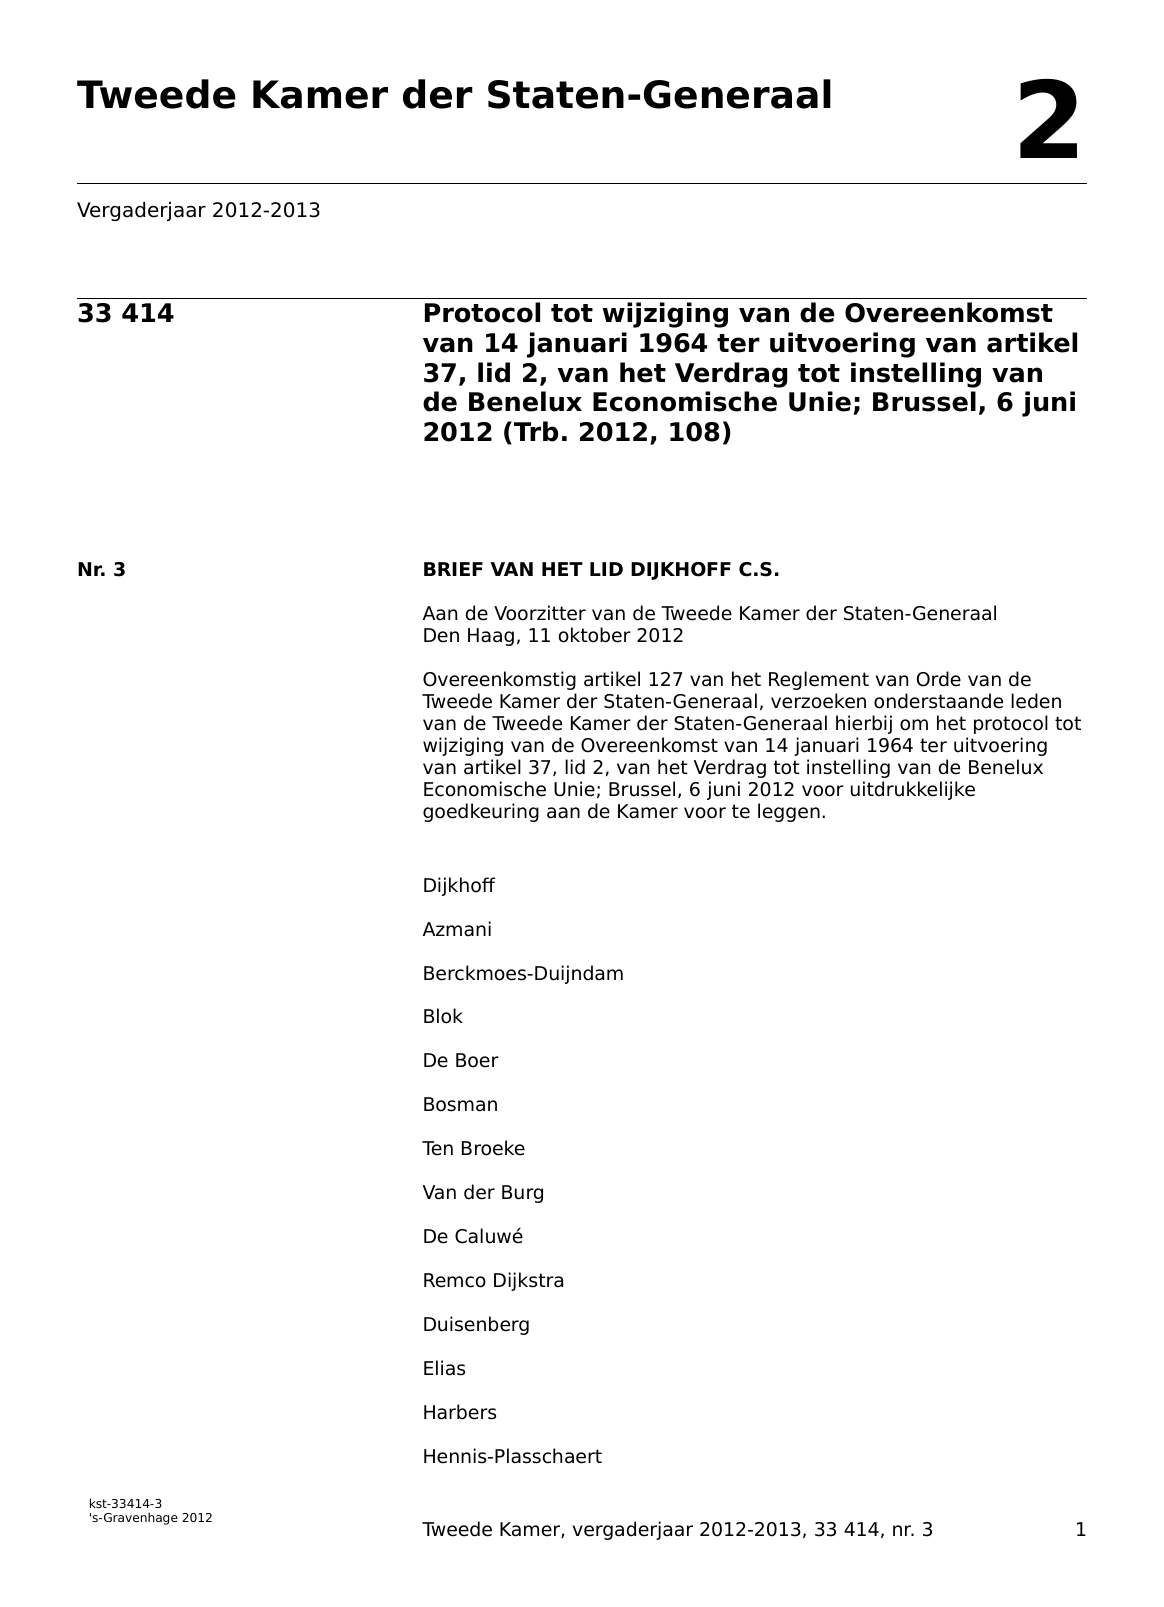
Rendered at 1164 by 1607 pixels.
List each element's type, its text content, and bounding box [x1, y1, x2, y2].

text Aan de Voorzitter van de Tweede Kamer der Staten-Generaal [422, 603, 1087, 624]
table_cell Vergaderjaar 2012-2013 [77, 184, 1087, 298]
text kst-33414-3 [88, 1497, 323, 1511]
text Overeenkomstig artikel 127 van het Reglement van Orde van de Tweede Kamer der Staten-Generaal, verzoeken onderstaande leden van de Tweede Kamer der Staten-Generaal hierbij om het protocol tot wijziging van de Overeenkomst van 14 januari 1964 ter uitvoering van artikel 37, lid 2, van het Verdrag tot instelling van de Benelux Economische Unie; Brussel, 6 juni 2012 voor uitdrukkelijke goedkeuring aan de Kamer voor te leggen. [422, 669, 1087, 823]
subtitle Nr. 3 BRIEF VAN HET LID DIJKHOFF C.S. [77, 558, 1087, 580]
text 's-Gravenhage 2012 [88, 1511, 323, 1525]
table_header Tweede Kamer der Staten-Generaal [77, 59, 886, 183]
subtitle 33 414 Protocol tot wijziging van de Overeenkomst van 14 januari 1964 ter uitvoering van artikel 37, lid 2, van het Verdrag tot instelling van de Benelux Economische Unie; Brussel, 6 juni 2012 (Trb. 2012, 108) [77, 299, 1087, 447]
text Den Haag, 11 oktober 2012 [422, 624, 1087, 647]
text Dijkhoff Azmani Berckmoes-Duijndam Blok De Boer Bosman Ten Broeke Van der Burg De Caluwé Remco Dijkstra Duisenberg Elias Harbers Hennis-Plasschaert [422, 853, 1087, 1468]
table_header 2 [886, 59, 1087, 183]
